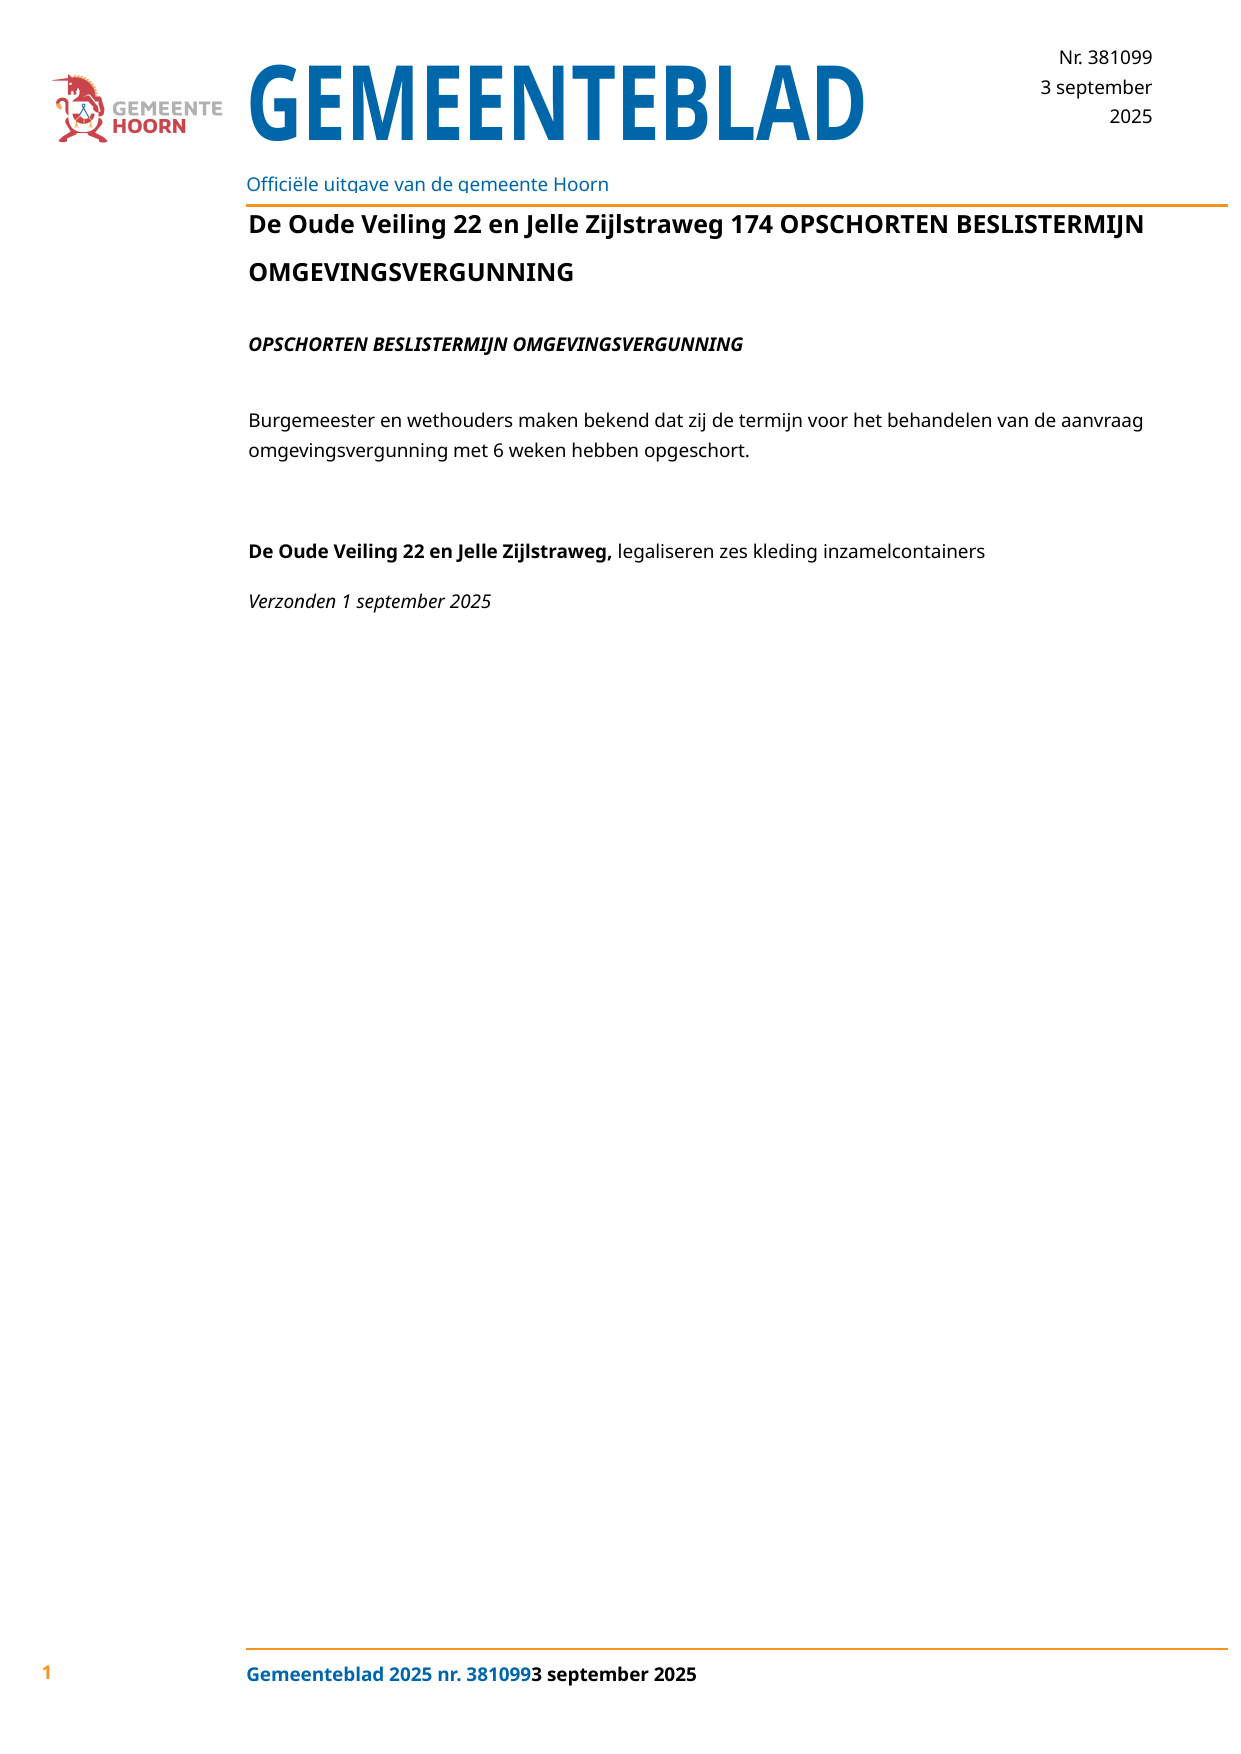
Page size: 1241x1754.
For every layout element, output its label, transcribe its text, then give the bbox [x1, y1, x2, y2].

text Burgemeester en wethouders maken bekend dat zij de termijn voor het behandelen van de aanvraag omgevingsvergunning met 6 weken hebben opgeschort. [248, 408, 1152, 463]
text Verzonden 1 september 2025 [248, 588, 1152, 614]
text De Oude Veiling 22 en Jelle Zijlstraweg 174 OPSCHORTEN BESLISTERMIJN OMGEVINGSVERGUNNING [248, 207, 1152, 288]
text De Oude Veiling 22 en Jelle Zijlstraweg, legaliseren zes kleding inzamelcontainers [248, 538, 1152, 564]
picture [41, 47, 231, 172]
text OPSCHORTEN BESLISTERMIJN OMGEVINGSVERGUNNING [248, 331, 1152, 357]
